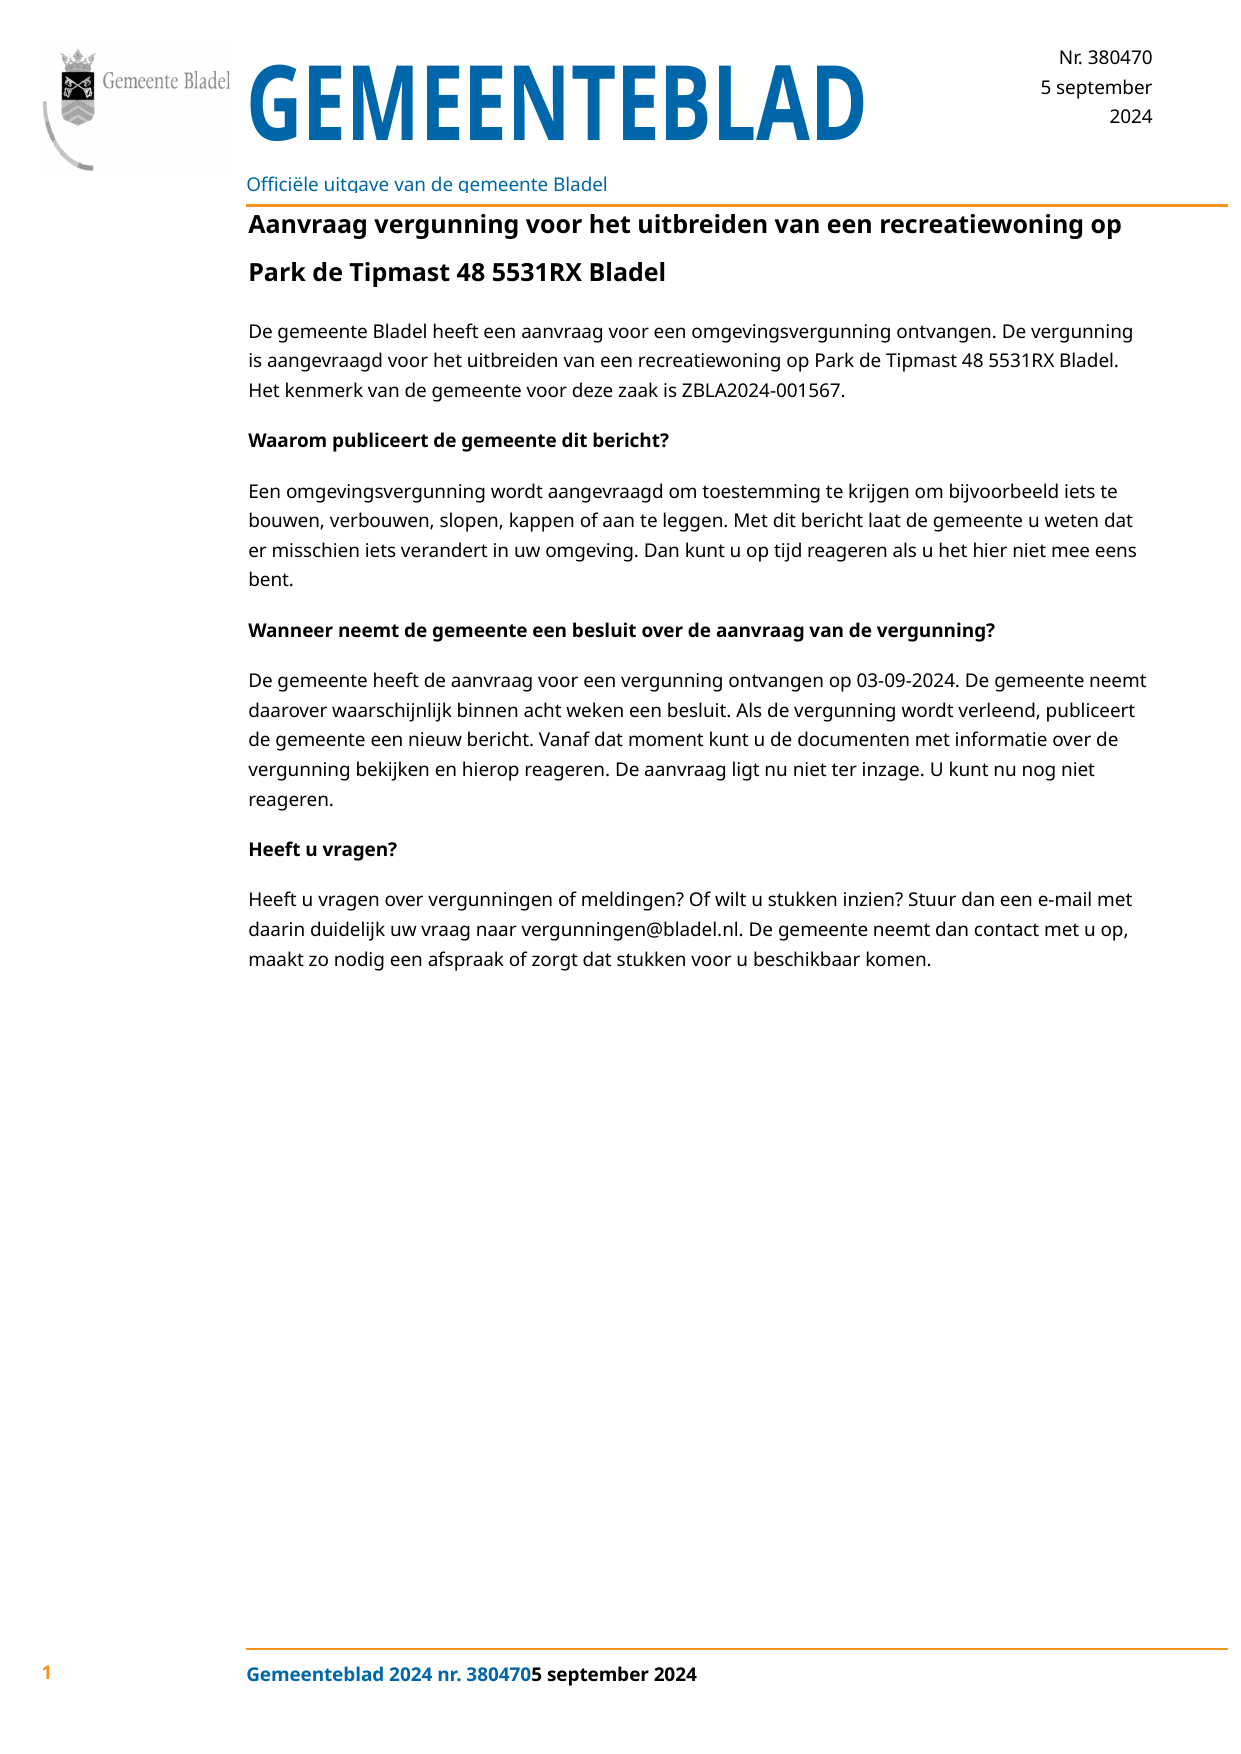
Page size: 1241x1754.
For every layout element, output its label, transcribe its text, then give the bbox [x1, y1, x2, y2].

text De gemeente Bladel heeft een aanvraag voor een omgevingsvergunning ontvangen. De vergunning is aangevraagd voor het uitbreiden van een recreatiewoning op Park de Tipmast 48 5531RX Bladel. Het kenmerk van de gemeente voor deze zaak is ZBLA2024-001567. [248, 318, 1152, 403]
text Heeft u vragen over vergunningen of meldingen? Of wilt u stukken inzien? Stuur dan een e-mail met daarin duidelijk uw vraag naar vergunningen@bladel.nl. De gemeente neemt dan contact met u op, maakt zo nodig een afspraak of zorgt dat stukken voor u beschikbaar komen. [248, 887, 1152, 972]
text Heeft u vragen? [248, 836, 1152, 862]
picture [41, 47, 231, 172]
text Aanvraag vergunning voor het uitbreiden van een recreatiewoning op Park de Tipmast 48 5531RX Bladel [248, 207, 1152, 288]
text Wanneer neemt de gemeente een besluit over de aanvraag van de vergunning? [248, 617, 1152, 643]
text De gemeente heeft de aanvraag voor een vergunning ontvangen op 03-09-2024. De gemeente neemt daarover waarschijnlijk binnen acht weken een besluit. Als de vergunning wordt verleend, publiceert de gemeente een nieuw bericht. Vanaf dat moment kunt u de documenten met informatie over de vergunning bekijken en hierop reageren. De aanvraag ligt nu niet ter inzage. U kunt nu nog niet reageren. [248, 667, 1152, 812]
text Waarom publiceert de gemeente dit bericht? [248, 427, 1152, 453]
text Een omgevingsvergunning wordt aangevraagd om toestemming te krijgen om bijvoorbeeld iets te bouwen, verbouwen, slopen, kappen of aan te leggen. Met dit bericht laat de gemeente u weten dat er misschien iets verandert in uw omgeving. Dan kunt u op tijd reageren als u het hier niet mee eens bent. [248, 478, 1152, 592]
